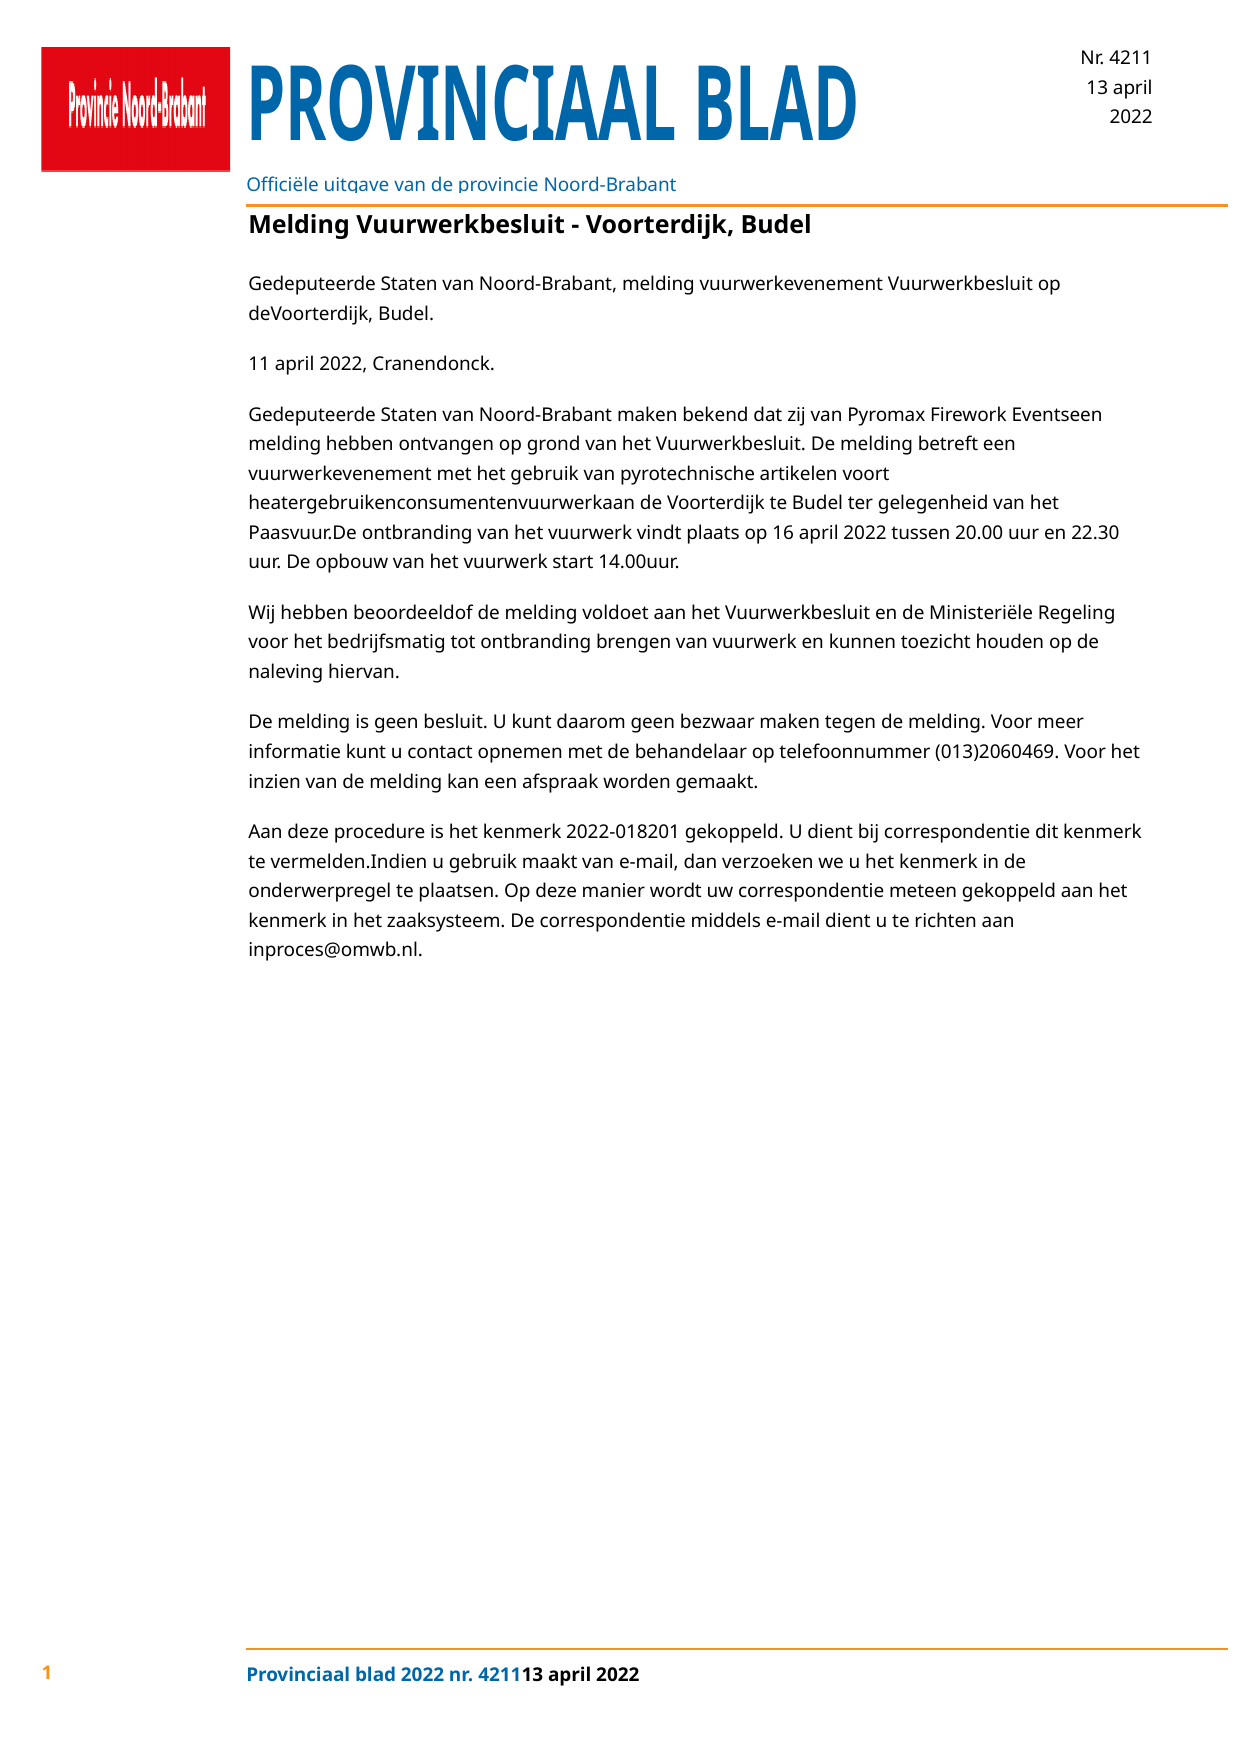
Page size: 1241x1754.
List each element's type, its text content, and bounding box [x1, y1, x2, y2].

text 11 april 2022, Cranendonck. [248, 350, 1152, 376]
text Melding Vuurwerkbesluit - Voorterdijk, Budel [248, 207, 1152, 241]
text Gedeputeerde Staten van Noord-Brabant, melding vuurwerkevenement Vuurwerkbesluit op deVoorterdijk, Budel. [248, 270, 1152, 326]
text Aan deze procedure is het kenmerk 2022-018201 gekoppeld. U dient bij correspondentie dit kenmerk te vermelden.Indien u gebruik maakt van e-mail, dan verzoeken we u het kenmerk in de onderwerpregel te plaatsen. Op deze manier wordt uw correspondentie meteen gekoppeld aan het kenmerk in het zaaksysteem. De correspondentie middels e-mail dient u te richten aan inproces@omwb.nl. [248, 818, 1152, 962]
text De melding is geen besluit. U kunt daarom geen bezwaar maken tegen de melding. Voor meer informatie kunt u contact opnemen met de behandelaar op telefoonnummer (013)2060469. Voor het inzien van de melding kan een afspraak worden gemaakt. [248, 709, 1152, 793]
text Gedeputeerde Staten van Noord-Brabant maken bekend dat zij van Pyromax Firework Eventseen melding hebben ontvangen op grond van het Vuurwerkbesluit. De melding betreft een vuurwerkevenement met het gebruik van pyrotechnische artikelen voort heatergebruikenconsumentenvuurwerkaan de Voorterdijk te Budel ter gelegenheid van het Paasvuur.De ontbranding van het vuurwerk vindt plaats op 16 april 2022 tussen 20.00 uur en 22.30 uur. De opbouw van het vuurwerk start 14.00uur. [248, 401, 1152, 574]
text Wij hebben beoordeeldof de melding voldoet aan het Vuurwerkbesluit en de Ministeriële Regeling voor het bedrijfsmatig tot ontbranding brengen van vuurwerk en kunnen toezicht houden op de naleving hiervan. [248, 599, 1152, 684]
picture [41, 47, 231, 172]
